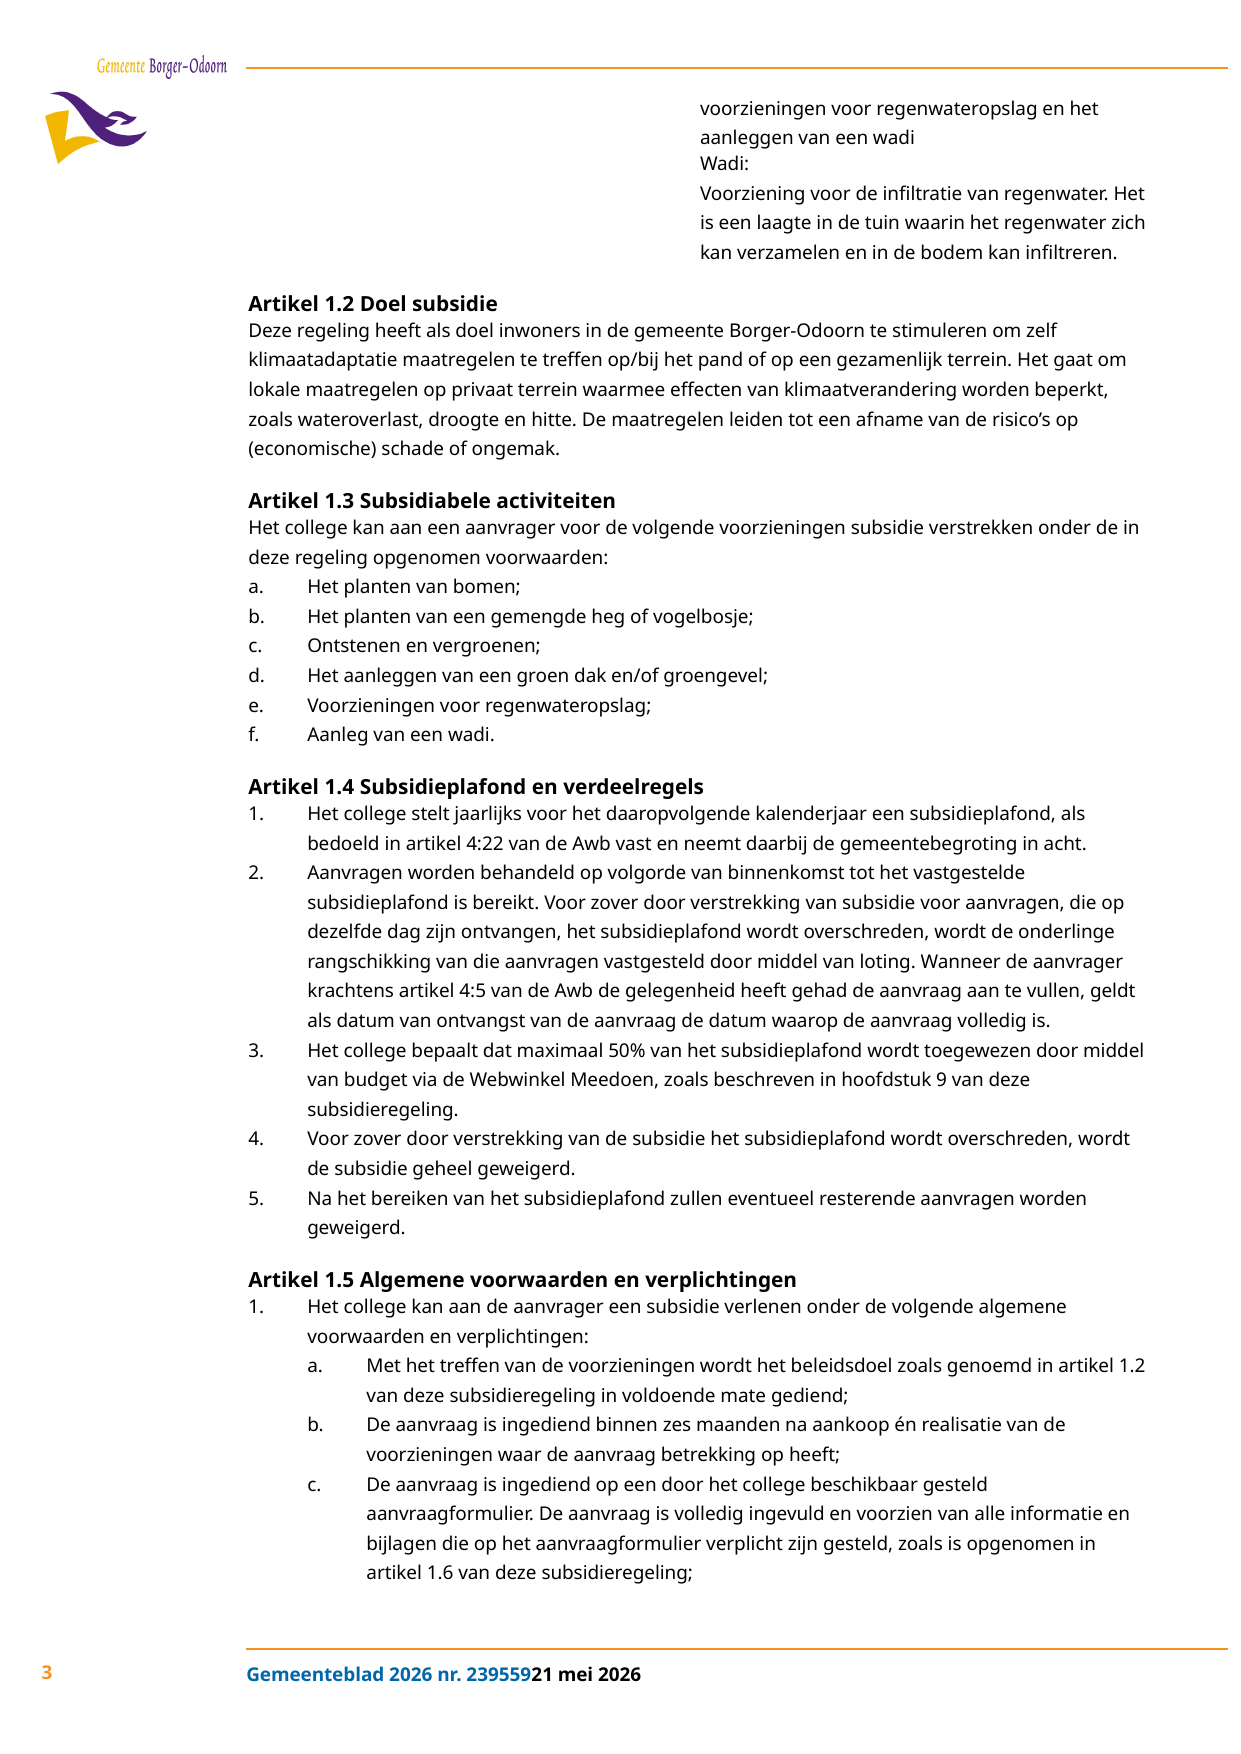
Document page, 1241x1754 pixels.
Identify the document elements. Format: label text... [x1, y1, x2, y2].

text Artikel 1.4 Subsidieplafond en verdeelregels [248, 772, 1152, 800]
text Het college kan aan een aanvrager voor de volgende voorzieningen subsidie verstrekken onder de in deze regeling opgenomen voorwaarden: [248, 514, 1152, 569]
list Ontstenen en vergroenen; [248, 633, 1152, 658]
table_cell voorzieningen voor regenwateropslag en het aanleggen van een wadi [700, 95, 1152, 150]
list Na het bereiken van het subsidieplafond zullen eventueel resterende aanvragen worden geweigerd. [248, 1185, 1152, 1240]
text Artikel 1.3 Subsidiabele activiteiten [248, 486, 1152, 514]
list Aanvragen worden behandeld op volgorde van binnenkomst tot het vastgestelde subsidieplafond is bereikt. Voor zover door verstrekking van subsidie voor aanvragen, die op dezelfde dag zijn ontvangen, het subsidieplafond wordt overschreden, wordt de onderlinge rangschikking van die aanvragen vastgesteld door middel van loting. Wanneer de aanvrager krachtens artikel 4:5 van de Awb de gelegenheid heeft gehad de aanvraag aan te vullen, geldt als datum van ontvangst van de aanvraag de datum waarop de aanvraag volledig is. [248, 859, 1152, 1033]
picture [41, 47, 231, 172]
list Het college bepaalt dat maximaal 50% van het subsidieplafond wordt toegewezen door middel van budget via de Webwinkel Meedoen, zoals beschreven in hoofdstuk 9 van deze subsidieregeling. [248, 1037, 1152, 1122]
table_cell [248, 95, 700, 150]
list Voor zover door verstrekking van de subsidie het subsidieplafond wordt overschreden, wordt de subsidie geheel geweigerd. [248, 1126, 1152, 1181]
list Aanleg van een wadi. [248, 721, 1152, 747]
list Het planten van bomen; [248, 573, 1152, 599]
list De aanvraag is ingediend op een door het college beschikbaar gesteld aanvraagformulier. De aanvraag is volledig ingevuld en voorzien van alle informatie en bijlagen die op het aanvraagformulier verplicht zijn gesteld, zoals is opgenomen in artikel 1.6 van deze subsidieregeling; [307, 1471, 1152, 1585]
list Het college stelt jaarlijks voor het daaropvolgende kalenderjaar een subsidieplafond, als bedoeld in artikel 4:22 van de Awb vast en neemt daarbij de gemeentebegroting in acht. [248, 800, 1152, 856]
table_cell [248, 150, 700, 264]
list Met het treffen van de voorzieningen wordt het beleidsdoel zoals genoemd in artikel 1.2 van deze subsidieregeling in voldoende mate gediend; [307, 1352, 1152, 1408]
list Voorzieningen voor regenwateropslag; [248, 692, 1152, 717]
text Deze regeling heeft als doel inwoners in de gemeente Borger-Odoorn te stimuleren om zelf klimaatadaptatie maatregelen te treffen op/bij het pand of op een gezamenlijk terrein. Het gaat om lokale maatregelen op privaat terrein waarmee effecten van klimaatverandering worden beperkt, zoals wateroverlast, droogte en hitte. De maatregelen leiden tot een afname van de risico’s op (economische) schade of ongemak. [248, 317, 1152, 461]
text Artikel 1.5 Algemene voorwaarden en verplichtingen [248, 1265, 1152, 1293]
text Artikel 1.2 Doel subsidie [248, 289, 1152, 317]
list De aanvraag is ingediend binnen zes maanden na aankoop én realisatie van de voorzieningen waar de aanvraag betrekking op heeft; [307, 1412, 1152, 1467]
list Het planten van een gemengde heg of vogelbosje; [248, 603, 1152, 629]
table_cell Wadi: Voorziening voor de infiltratie van regenwater. Het is een laagte in de tuin waarin het regenwater zich kan verzamelen en in de bodem kan infiltreren. [700, 150, 1152, 264]
list Het college kan aan de aanvrager een subsidie verlenen onder de volgende algemene voorwaarden en verplichtingen: [248, 1293, 1152, 1348]
list Het aanleggen van een groen dak en/of groengevel; [248, 662, 1152, 688]
